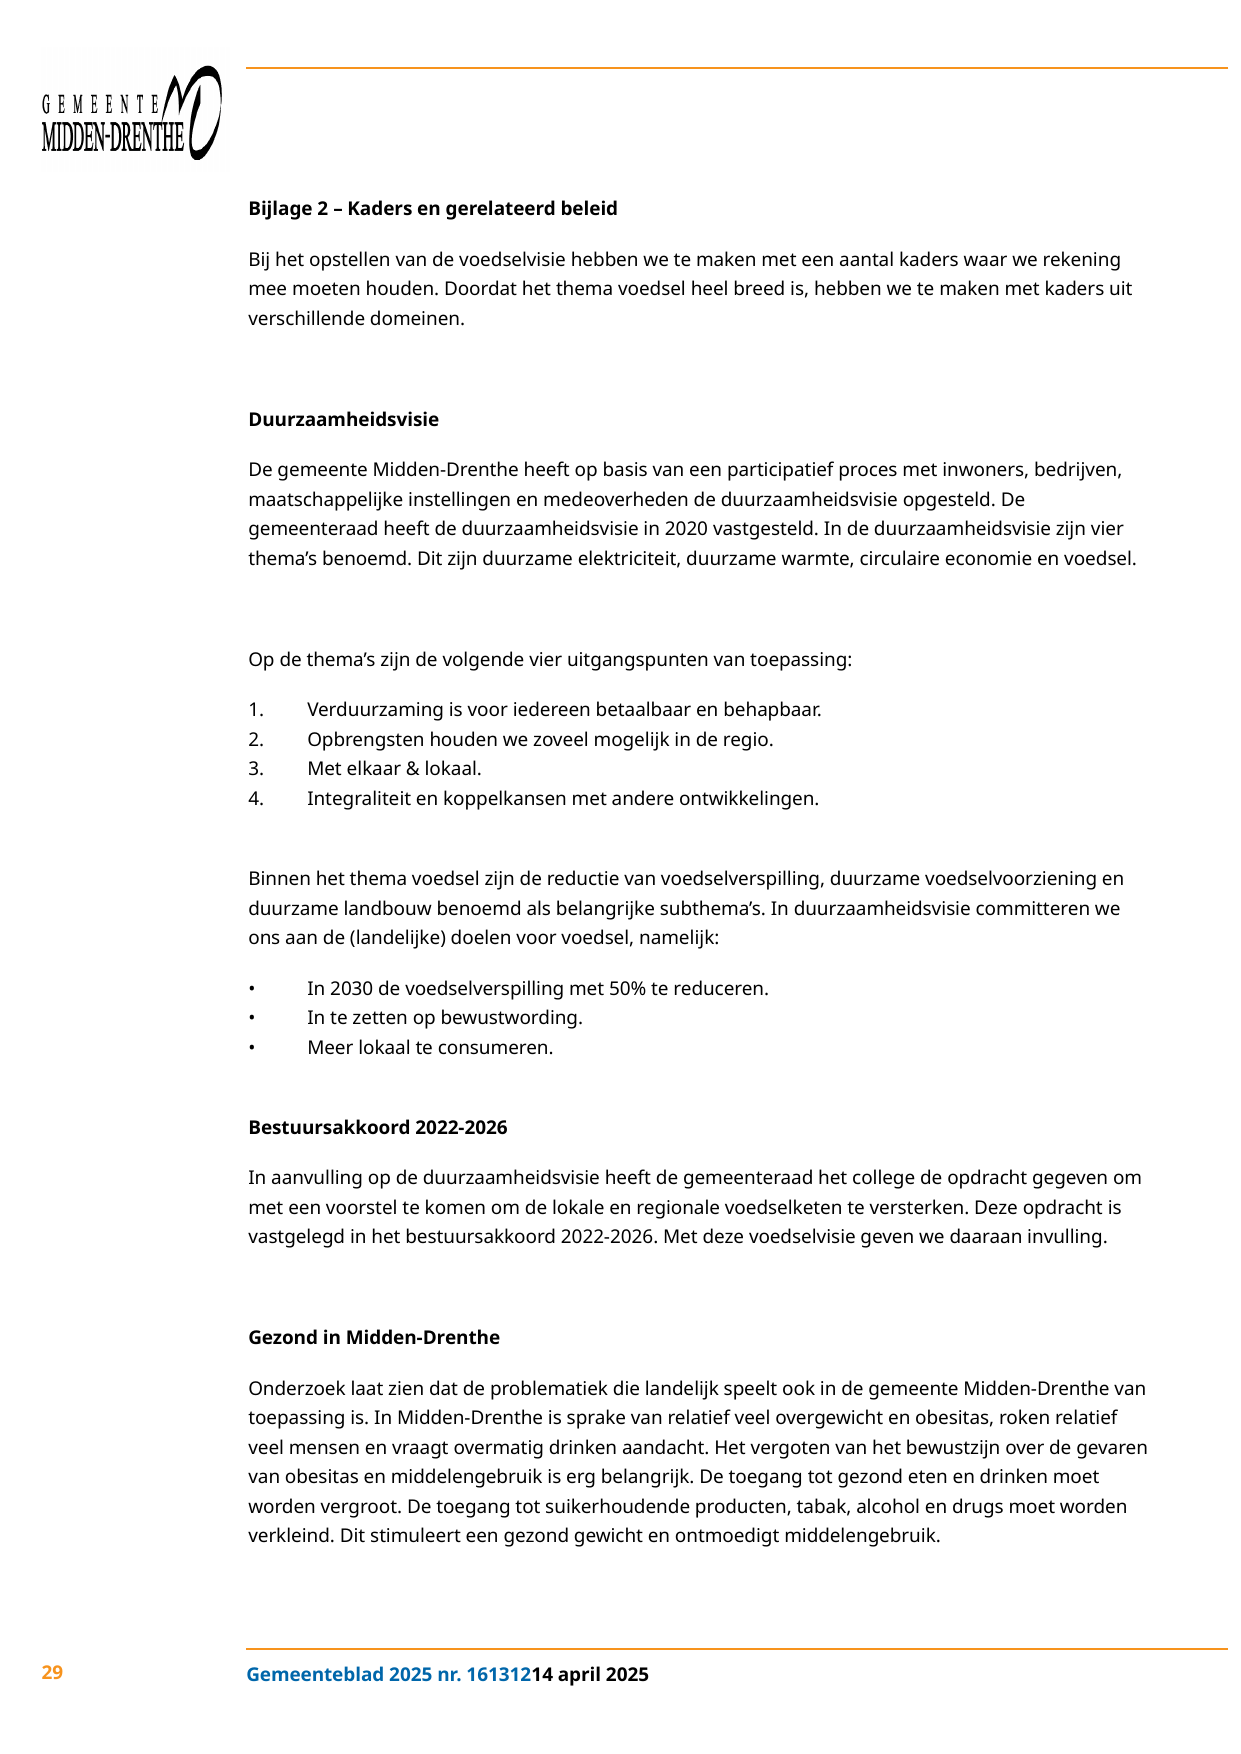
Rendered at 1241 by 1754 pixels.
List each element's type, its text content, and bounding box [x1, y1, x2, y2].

text Duurzaamheidsvisie [248, 406, 1152, 432]
list Integraliteit en koppelkansen met andere ontwikkelingen. [248, 785, 1152, 811]
list Opbrengsten houden we zoveel mogelijk in de regio. [248, 726, 1152, 752]
list In te zetten op bewustwording. [248, 1004, 1152, 1030]
text Bijlage 2 – Kaders en gerelateerd beleid [248, 196, 1152, 221]
text De gemeente Midden-Drenthe heeft op basis van een participatief proces met inwoners, bedrijven, maatschappelijke instellingen en medeoverheden de duurzaamheidsvisie opgesteld. De gemeenteraad heeft de duurzaamheidsvisie in 2020 vastgesteld. In de duurzaamheidsvisie zijn vier thema’s benoemd. Dit zijn duurzame elektriciteit, duurzame warmte, circulaire economie en voedsel. [248, 456, 1152, 571]
text Op de thema’s zijn de volgende vier uitgangspunten van toepassing: [248, 646, 1152, 672]
list Verduurzaming is voor iedereen betaalbaar en behapbaar. [248, 696, 1152, 722]
picture [41, 47, 231, 172]
list Meer lokaal te consumeren. [248, 1034, 1152, 1060]
list In 2030 de voedselverspilling met 50% te reduceren. [248, 975, 1152, 1001]
list Met elkaar & lokaal. [248, 756, 1152, 781]
text Onderzoek laat zien dat de problematiek die landelijk speelt ook in de gemeente Midden-Drenthe van toepassing is. In Midden-Drenthe is sprake van relatief veel overgewicht en obesitas, roken relatief veel mensen en vraagt overmatig drinken aandacht. Het vergoten van het bewustzijn over de gevaren van obesitas en middelengebruik is erg belangrijk. De toegang tot gezond eten en drinken moet worden vergroot. De toegang tot suikerhoudende producten, tabak, alcohol en drugs moet worden verkleind. Dit stimuleert een gezond gewicht en ontmoedigt middelengebruik. [248, 1375, 1152, 1548]
text In aanvulling op de duurzaamheidsvisie heeft de gemeenteraad het college de opdracht gegeven om met een voorstel te komen om de lokale en regionale voedselketen te versterken. Deze opdracht is vastgelegd in het bestuursakkoord 2022-2026. Met deze voedselvisie geven we daaraan invulling. [248, 1164, 1152, 1249]
text Gezond in Midden-Drenthe [248, 1324, 1152, 1350]
text Binnen het thema voedsel zijn de reductie van voedselverspilling, duurzame voedselvoorziening en duurzame landbouw benoemd als belangrijke subthema’s. In duurzaamheidsvisie committeren we ons aan de (landelijke) doelen voor voedsel, namelijk: [248, 865, 1152, 950]
text Bij het opstellen van de voedselvisie hebben we te maken met een aantal kaders waar we rekening mee moeten houden. Doordat het thema voedsel heel breed is, hebben we te maken met kaders uit verschillende domeinen. [248, 246, 1152, 331]
text Bestuursakkoord 2022-2026 [248, 1114, 1152, 1140]
